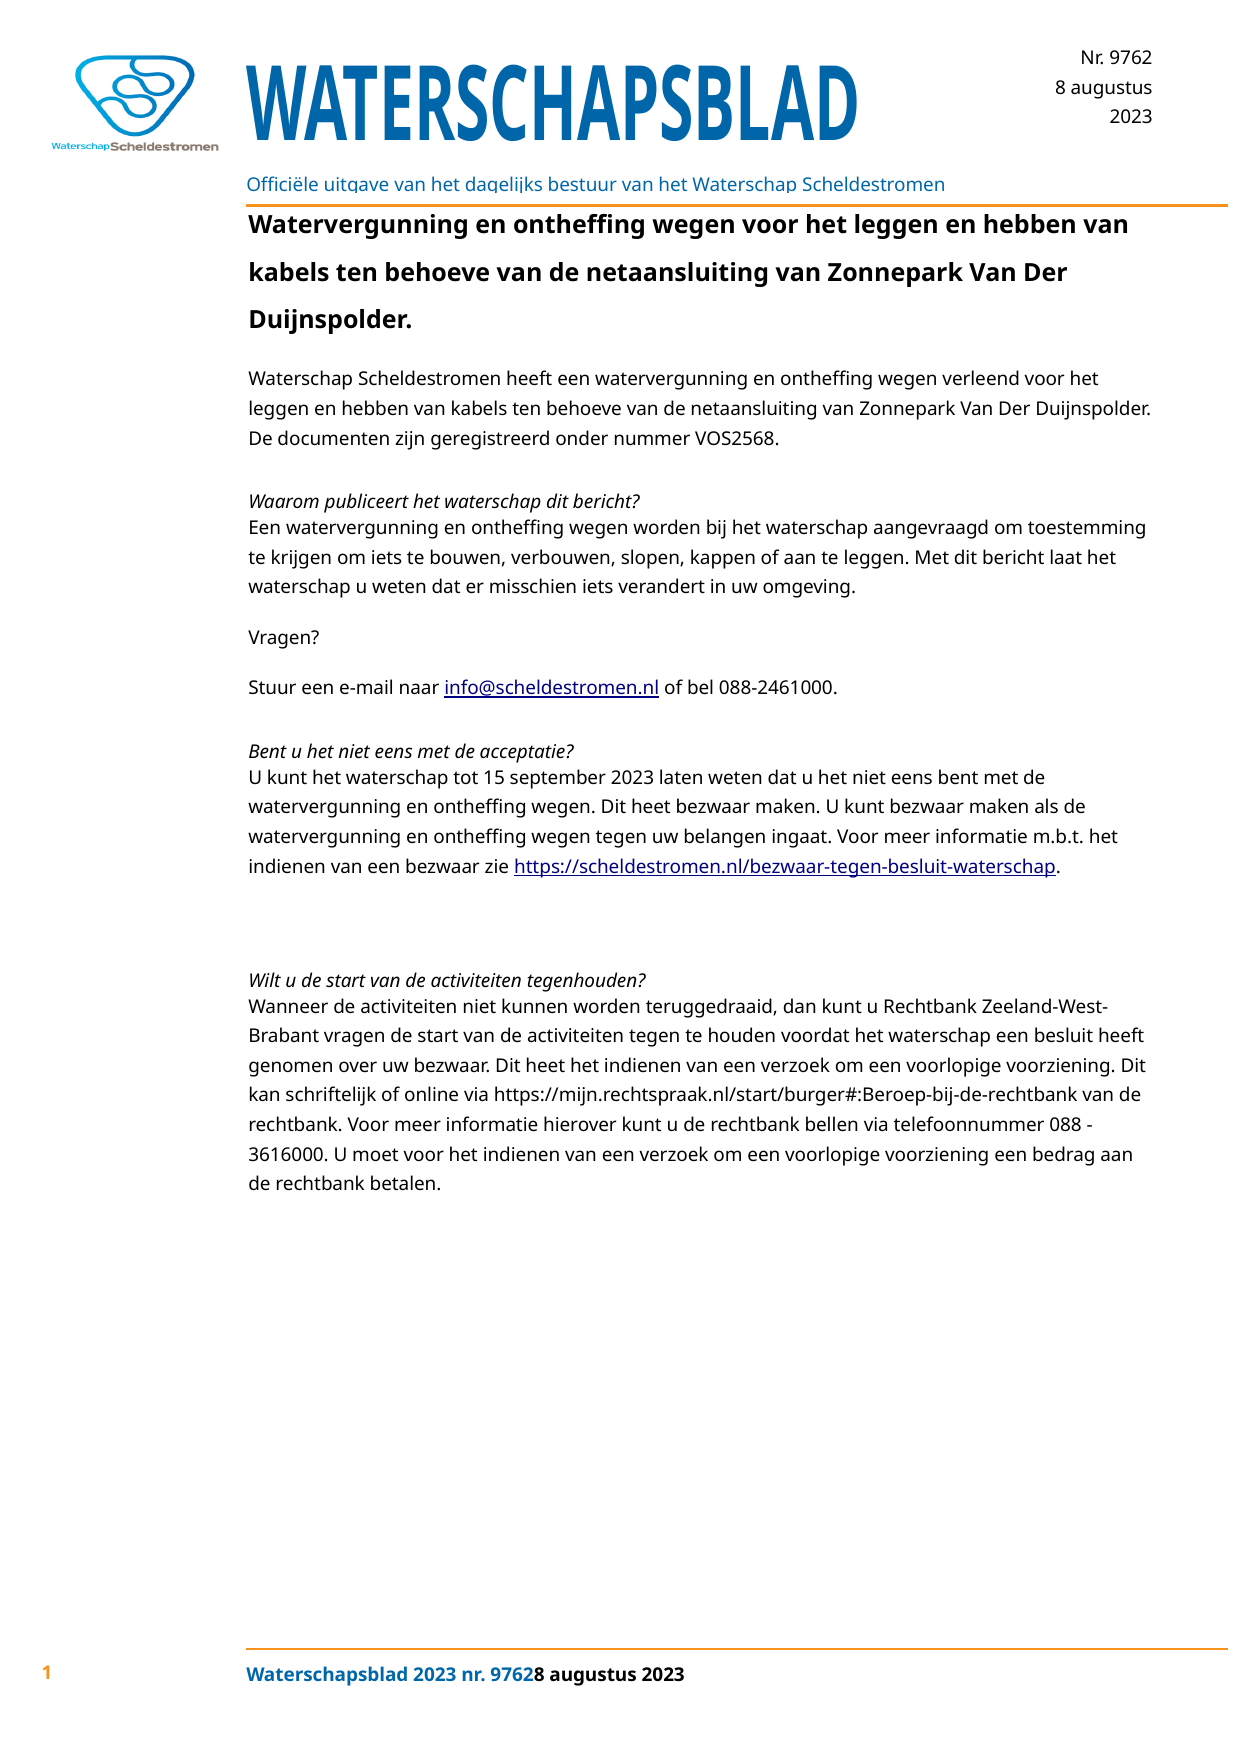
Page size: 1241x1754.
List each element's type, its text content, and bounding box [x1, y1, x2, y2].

text Stuur een e-mail naar info@scheldestromen.nl of bel 088-2461000. [248, 674, 1152, 700]
text Watervergunning en ontheffing wegen voor het leggen en hebben van kabels ten behoeve van de netaansluiting van Zonnepark Van Der Duijnspolder. [248, 207, 1152, 336]
text Een watervergunning en ontheffing wegen worden bij het waterschap aangevraagd om toestemming te krijgen om iets te bouwen, verbouwen, slopen, kappen of aan te leggen. Met dit bericht laat het waterschap u weten dat er misschien iets verandert in uw omgeving. [248, 514, 1152, 599]
picture [41, 47, 231, 172]
text Wanneer de activiteiten niet kunnen worden teruggedraaid, dan kunt u Rechtbank Zeeland-West-Brabant vragen de start van de activiteiten tegen te houden voordat het waterschap een besluit heeft genomen over uw bezwaar. Dit heet het indienen van een verzoek om een voorlopige voorziening. Dit kan schriftelijk of online via https://mijn.rechtspraak.nl/start/burger#:Beroep-bij-de-rechtbank van de rechtbank. Voor meer informatie hierover kunt u de rechtbank bellen via telefoonnummer 088 - 3616000. U moet voor het indienen van een verzoek om een voorlopige voorziening een bedrag aan de rechtbank betalen. [248, 993, 1152, 1196]
text Vragen? [248, 624, 1152, 650]
text Waterschap Scheldestromen heeft een watervergunning en ontheffing wegen verleend voor het leggen en hebben van kabels ten behoeve van de netaansluiting van Zonnepark Van Der Duijnspolder. De documenten zijn geregistreerd onder nummer VOS2568. [248, 366, 1152, 450]
text Wilt u de start van de activiteiten tegenhouden? [248, 967, 1152, 993]
text Waarom publiceert het waterschap dit bericht? [248, 489, 1152, 514]
text U kunt het waterschap tot 15 september 2023 laten weten dat u het niet eens bent met de watervergunning en ontheffing wegen. Dit heet bezwaar maken. U kunt bezwaar maken als de watervergunning en ontheffing wegen tegen uw belangen ingaat. Voor meer informatie m.b.t. het indienen van een bezwaar zie https://scheldestromen.nl/bezwaar-tegen-besluit-waterschap. [248, 764, 1152, 878]
text Bent u het niet eens met de acceptatie? [248, 738, 1152, 764]
